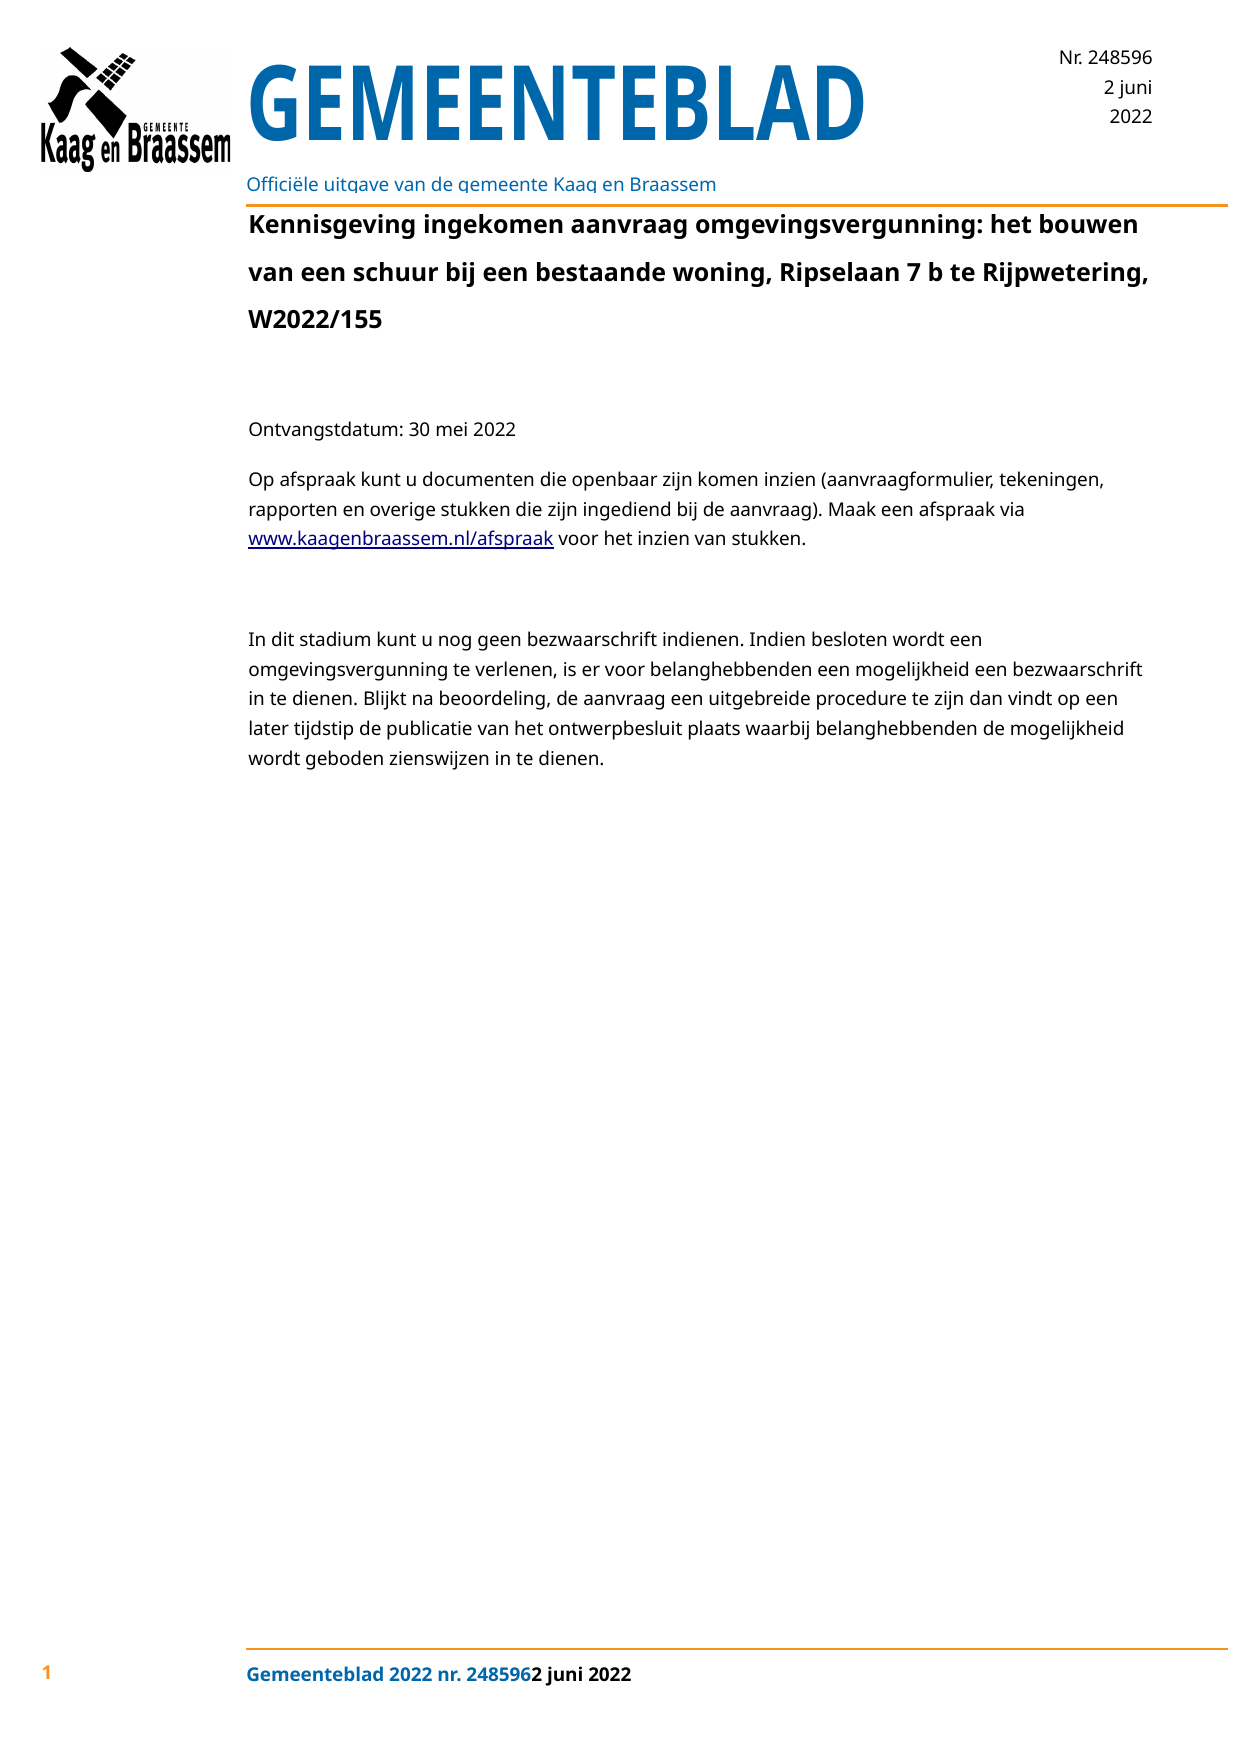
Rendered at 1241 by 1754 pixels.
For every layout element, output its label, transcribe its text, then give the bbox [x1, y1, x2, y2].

text Op afspraak kunt u documenten die openbaar zijn komen inzien (aanvraagformulier, tekeningen, rapporten en overige stukken die zijn ingediend bij de aanvraag). Maak een afspraak via www.kaagenbraassem.nl/afspraak voor het inzien van stukken. [248, 466, 1152, 551]
text Ontvangstdatum: 30 mei 2022 [248, 416, 1152, 442]
picture [41, 47, 231, 172]
text Kennisgeving ingekomen aanvraag omgevingsvergunning: het bouwen van een schuur bij een bestaande woning, Ripselaan 7 b te Rijpwetering, W2022/155 [248, 207, 1152, 336]
text In dit stadium kunt u nog geen bezwaarschrift indienen. Indien besloten wordt een omgevingsvergunning te verlenen, is er voor belanghebbenden een mogelijkheid een bezwaarschrift in te dienen. Blijkt na beoordeling, de aanvraag een uitgebreide procedure te zijn dan vindt op een later tijdstip de publicatie van het ontwerpbesluit plaats waarbij belanghebbenden de mogelijkheid wordt geboden zienswijzen in te dienen. [248, 626, 1152, 770]
